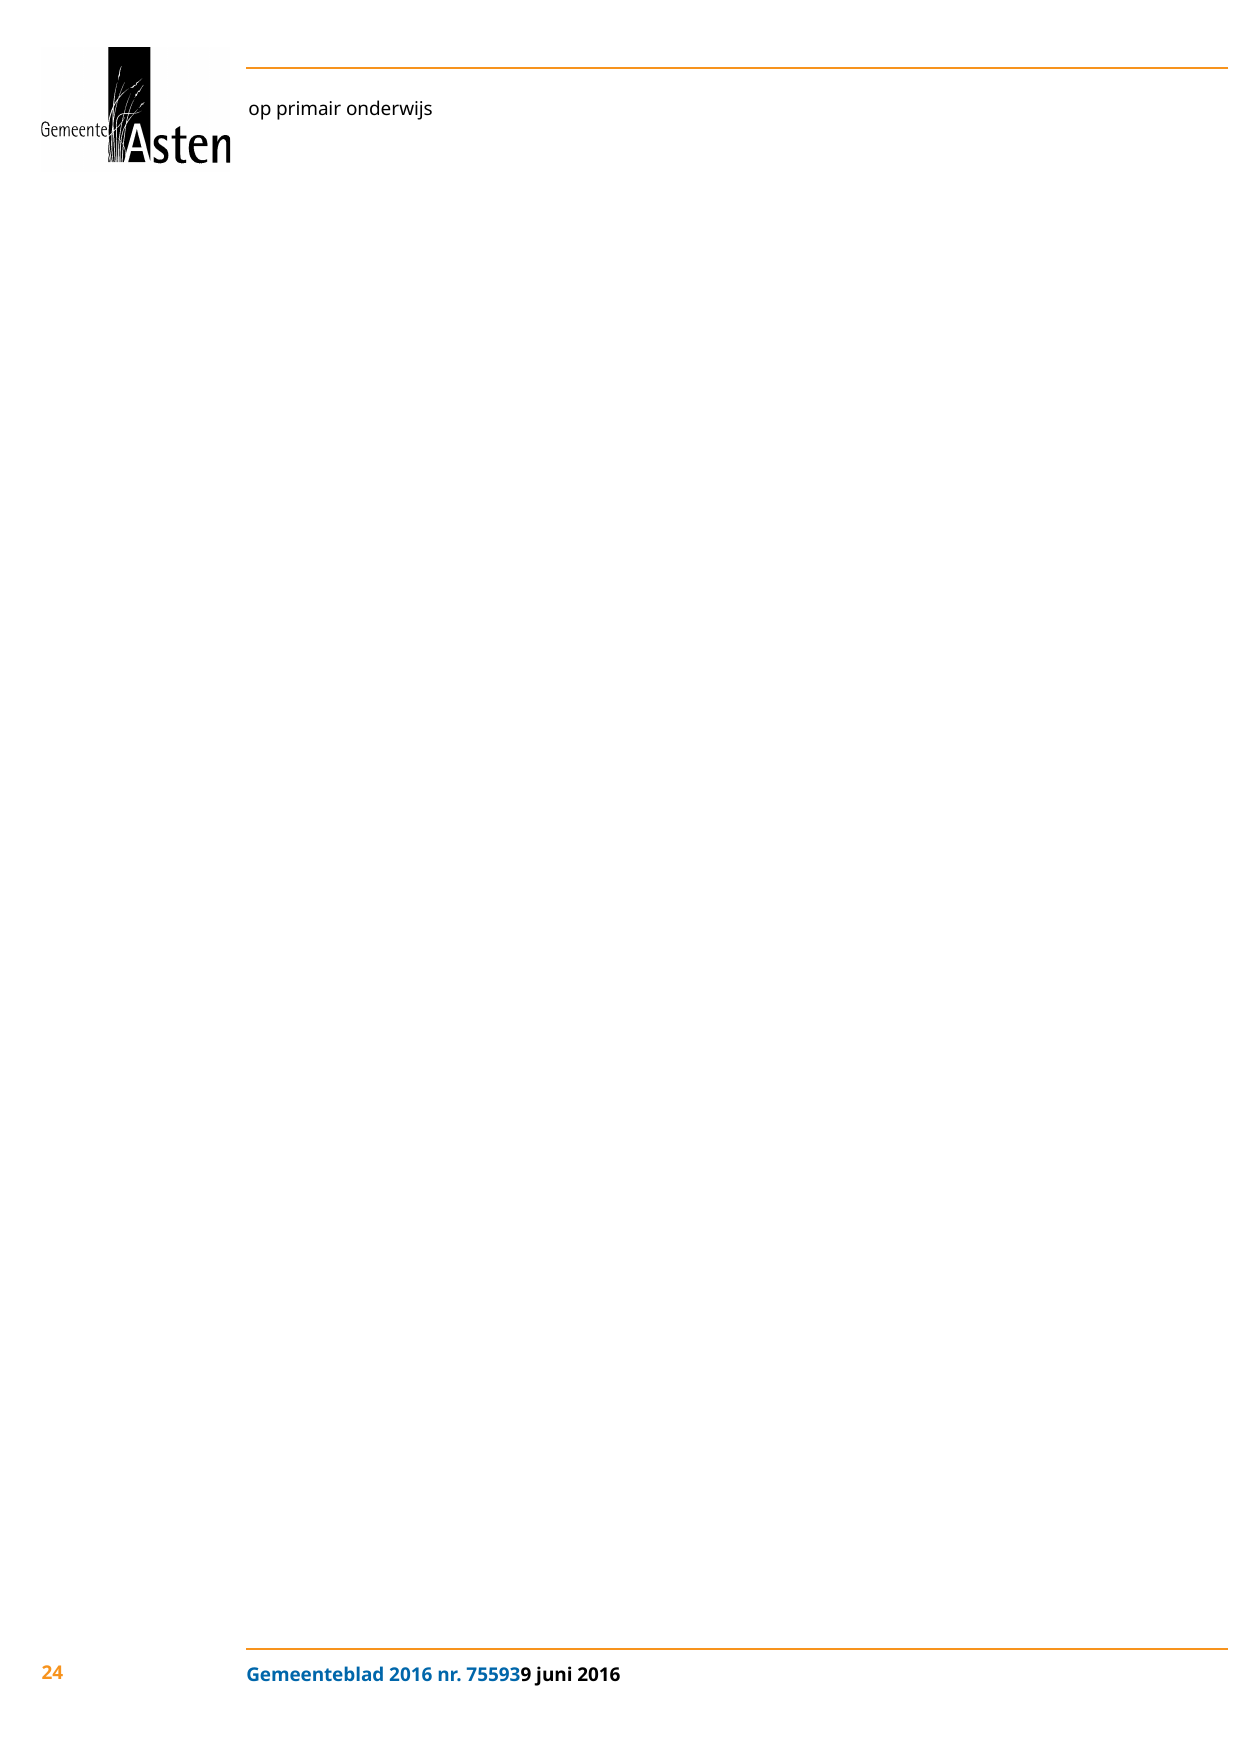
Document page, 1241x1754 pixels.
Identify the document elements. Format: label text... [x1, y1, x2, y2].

table_cell [487, 95, 653, 121]
picture [41, 47, 231, 172]
table_cell op primair onderwijs [248, 95, 487, 121]
table_cell [819, 95, 985, 121]
table_cell [653, 95, 819, 121]
table_cell [985, 95, 1152, 121]
